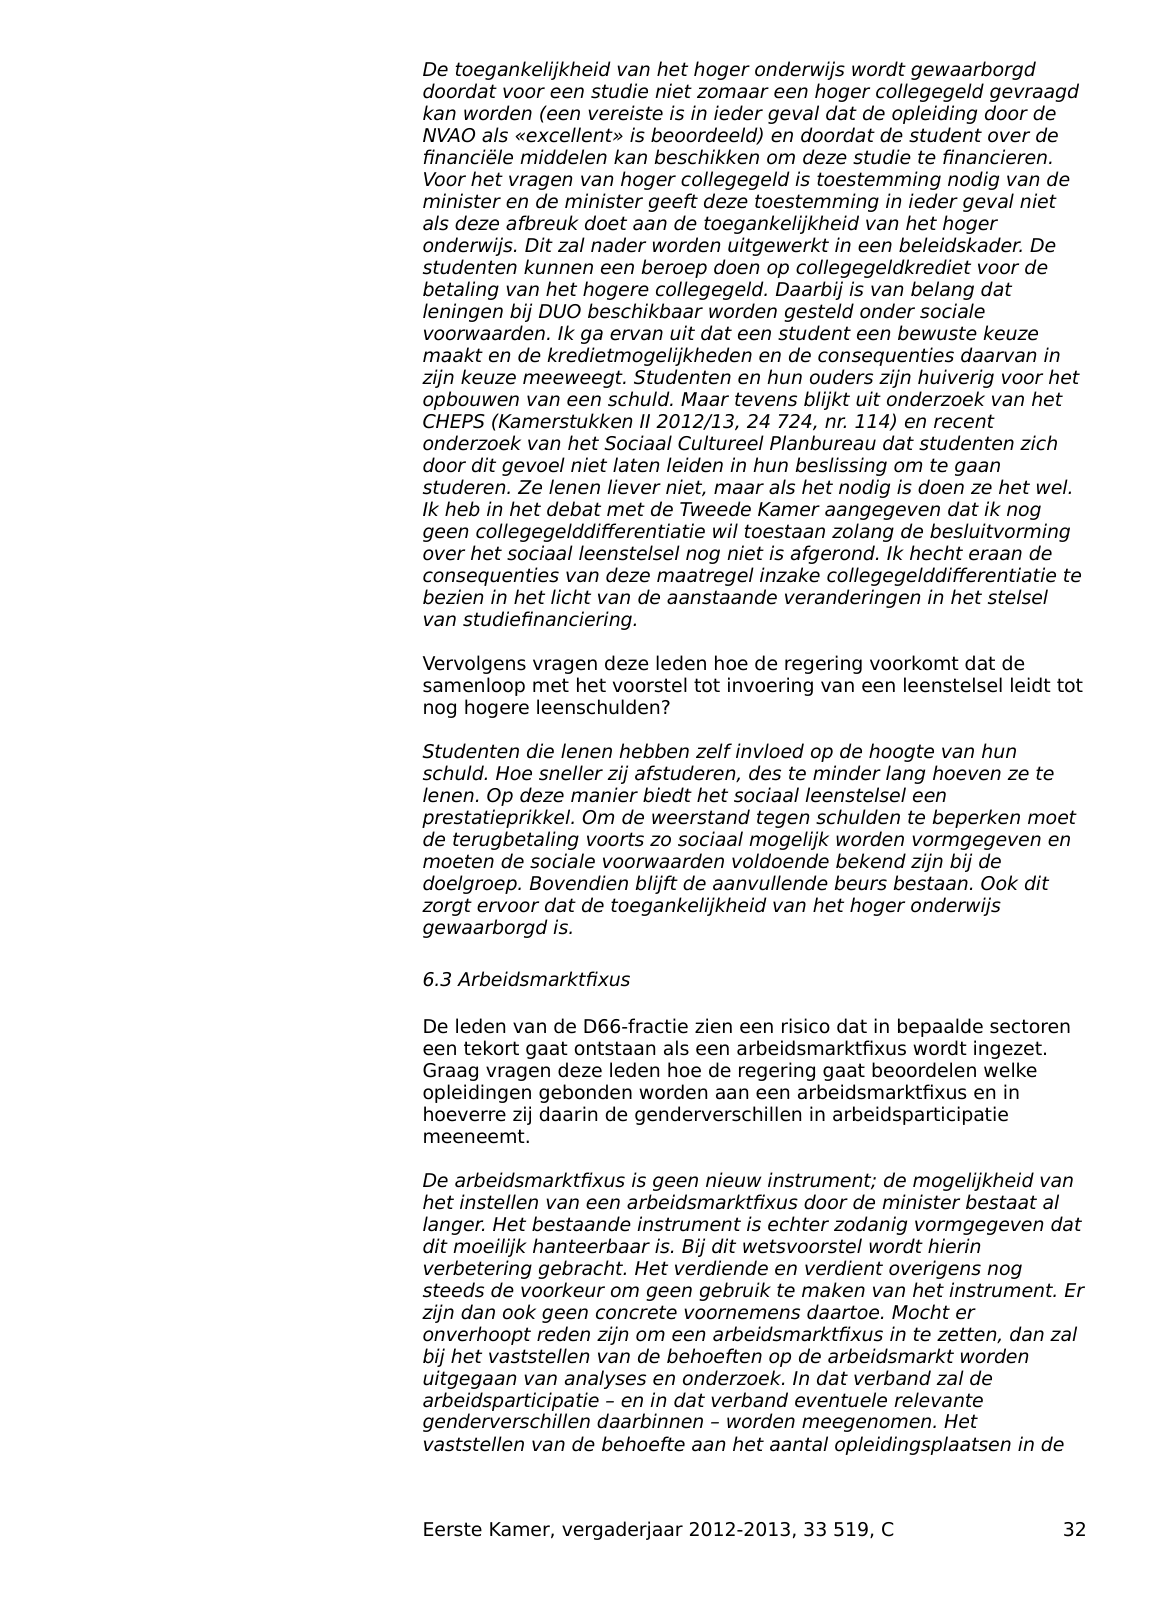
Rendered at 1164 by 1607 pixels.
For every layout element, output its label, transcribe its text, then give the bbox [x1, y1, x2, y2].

text Ik heb in het debat met de Tweede Kamer aangegeven dat ik nog geen collegegelddifferentiatie wil toestaan zolang de besluitvorming over het sociaal leenstelsel nog niet is afgerond. Ik hecht eraan de consequenties van deze maatregel inzake collegegelddifferentiatie te bezien in het licht van de aanstaande veranderingen in het stelsel van studiefinanciering. [422, 499, 1087, 631]
text De toegankelijkheid van het hoger onderwijs wordt gewaarborgd doordat voor een studie niet zomaar een hoger collegegeld gevraagd kan worden (een vereiste is in ieder geval dat de opleiding door de NVAO als «excellent» is beoordeeld) en doordat de student over de financiële middelen kan beschikken om deze studie te financieren. Voor het vragen van hoger collegegeld is toestemming nodig van de minister en de minister geeft deze toestemming in ieder geval niet als deze afbreuk doet aan de toegankelijkheid van het hoger onderwijs. Dit zal nader worden uitgewerkt in een beleidskader. De studenten kunnen een beroep doen op collegegeldkrediet voor de betaling van het hogere collegegeld. Daarbij is van belang dat leningen bij DUO beschikbaar worden gesteld onder sociale voorwaarden. Ik ga ervan uit dat een student een bewuste keuze maakt en de kredietmogelijkheden en de consequenties daarvan in zijn keuze meeweegt. Studenten en hun ouders zijn huiverig voor het opbouwen van een schuld. Maar tevens blijkt uit onderzoek van het CHEPS (Kamerstukken II 2012/13, 24 724, nr. 114) en recent onderzoek van het Sociaal Cultureel Planbureau dat studenten zich door dit gevoel niet laten leiden in hun beslissing om te gaan studeren. Ze lenen liever niet, maar als het nodig is doen ze het wel. [422, 59, 1087, 499]
text Vervolgens vragen deze leden hoe de regering voorkomt dat de samenloop met het voorstel tot invoering van een leenstelsel leidt tot nog hogere leenschulden? [422, 653, 1087, 719]
text De arbeidsmarktfixus is geen nieuw instrument; de mogelijkheid van het instellen van een arbeidsmarktfixus door de minister bestaat al langer. Het bestaande instrument is echter zodanig vormgegeven dat dit moeilijk hanteerbaar is. Bij dit wetsvoorstel wordt hierin verbetering gebracht. Het verdiende en verdient overigens nog steeds de voorkeur om geen gebruik te maken van het instrument. Er zijn dan ook geen concrete voornemens daartoe. Mocht er onverhoopt reden zijn om een arbeidsmarktfixus in te zetten, dan zal bij het vaststellen van de behoeften op de arbeidsmarkt worden uitgegaan van analyses en onderzoek. In dat verband zal de arbeidsparticipatie – en in dat verband eventuele relevante genderverschillen daarbinnen – worden meegenomen. Het vaststellen van de behoefte aan het aantal opleidingsplaatsen in de [422, 1170, 1087, 1455]
text De leden van de D66-fractie zien een risico dat in bepaalde sectoren een tekort gaat ontstaan als een arbeidsmarktfixus wordt ingezet. Graag vragen deze leden hoe de regering gaat beoordelen welke opleidingen gebonden worden aan een arbeidsmarktfixus en in hoeverre zij daarin de genderverschillen in arbeidsparticipatie meeneemt. [422, 1016, 1087, 1147]
subtitle 6.3 Arbeidsmarktfixus [422, 969, 1087, 991]
text Studenten die lenen hebben zelf invloed op de hoogte van hun schuld. Hoe sneller zij afstuderen, des te minder lang hoeven ze te lenen. Op deze manier biedt het sociaal leenstelsel een prestatieprikkel. Om de weerstand tegen schulden te beperken moet de terugbetaling voorts zo sociaal mogelijk worden vormgegeven en moeten de sociale voorwaarden voldoende bekend zijn bij de doelgroep. Bovendien blijft de aanvullende beurs bestaan. Ook dit zorgt ervoor dat de toegankelijkheid van het hoger onderwijs gewaarborgd is. [422, 741, 1087, 939]
